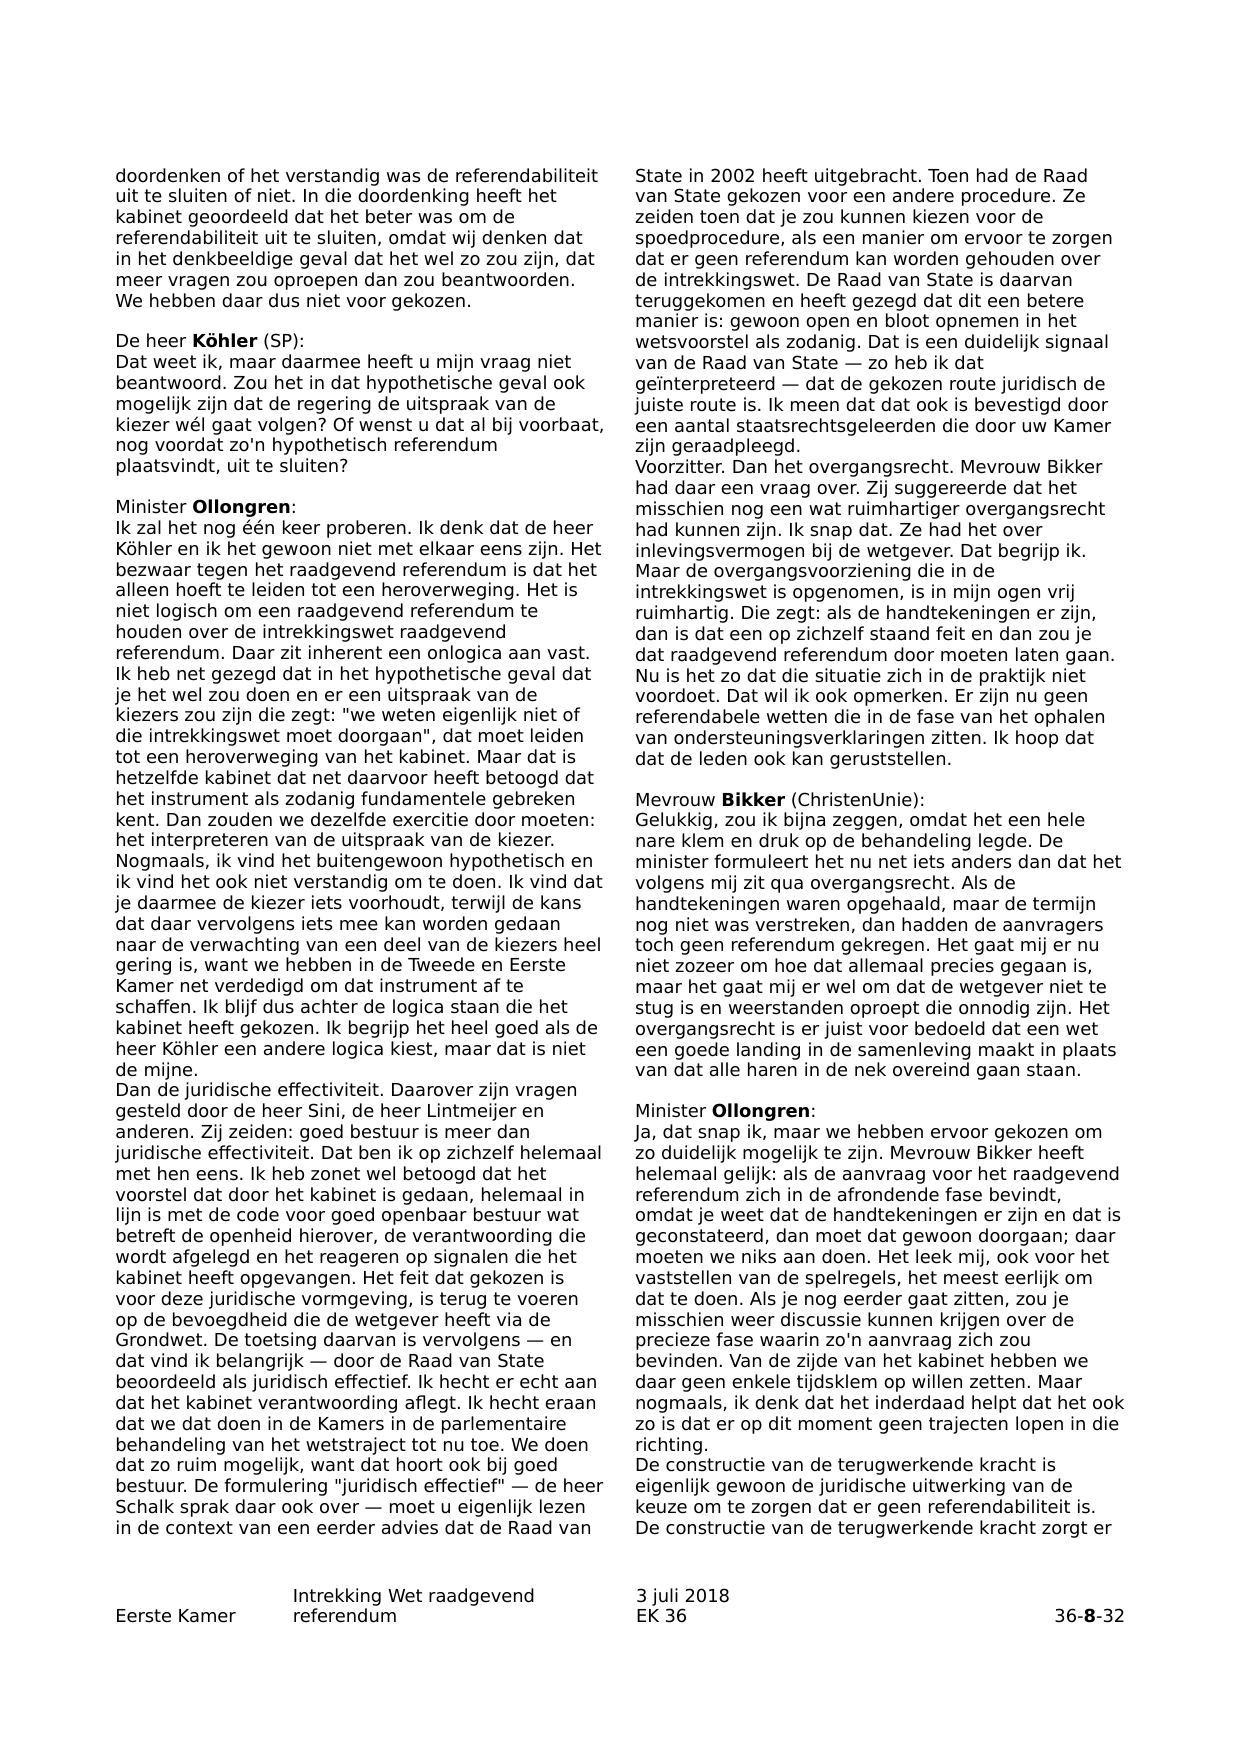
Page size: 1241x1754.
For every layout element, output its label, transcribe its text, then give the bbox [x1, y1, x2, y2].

text Ik zal het nog één keer proberen. Ik denk dat de heer Köhler en ik het gewoon niet met elkaar eens zijn. Het bezwaar tegen het raadgevend referendum is dat het alleen hoeft te leiden tot een heroverweging. Het is niet logisch om een raadgevend referendum te houden over de intrekkingswet raadgevend referendum. Daar zit inherent een onlogica aan vast. Ik heb net gezegd dat in het hypothetische geval dat je het wel zou doen en er een uitspraak van de kiezers zou zijn die zegt: "we weten eigenlijk niet of die intrekkingswet moet doorgaan", dat moet leiden tot een heroverweging van het kabinet. Maar dat is hetzelfde kabinet dat net daarvoor heeft betoogd dat het instrument als zodanig fundamentele gebreken kent. Dan zouden we dezelfde exercitie door moeten: het interpreteren van de uitspraak van de kiezer. Nogmaals, ik vind het buitengewoon hypothetisch en ik vind het ook niet verstandig om te doen. Ik vind dat je daarmee de kiezer iets voorhoudt, terwijl de kans dat daar vervolgens iets mee kan worden gedaan naar de verwachting van een deel van de kiezers heel gering is, want we hebben in de Tweede en Eerste Kamer net verdedigd om dat instrument af te schaffen. Ik blijf dus achter de logica staan die het kabinet heeft gekozen. Ik begrijp het heel goed als de heer Köhler een andere logica kiest, maar dat is niet de mijne. [115, 518, 605, 1080]
text Dan de juridische effectiviteit. Daarover zijn vragen gesteld door de heer Sini, de heer Lintmeijer en anderen. Zij zeiden: goed bestuur is meer dan juridische effectiviteit. Dat ben ik op zichzelf helemaal met hen eens. Ik heb zonet wel betoogd dat het voorstel dat door het kabinet is gedaan, helemaal in lijn is met de code voor goed openbaar bestuur wat betreft de openheid hierover, de verantwoording die wordt afgelegd en het reageren op signalen die het kabinet heeft opgevangen. Het feit dat gekozen is voor deze juridische vormgeving, is terug te voeren op de bevoegdheid die de wetgever heeft via de Grondwet. De toetsing daarvan is vervolgens — en dat vind ik belangrijk — door de Raad van State beoordeeld als juridisch effectief. Ik hecht er echt aan dat het kabinet verantwoording aflegt. Ik hecht eraan dat we dat doen in de Kamers in de parlementaire behandeling van het wetstraject tot nu toe. We doen dat zo ruim mogelijk, want dat hoort ook bij goed bestuur. De formulering "juridisch effectief" — de heer Schalk sprak daar ook over — moet u eigenlijk lezen in de context van een eerder advies dat de Raad van [115, 1080, 605, 1538]
text Gelukkig, zou ik bijna zeggen, omdat het een hele nare klem en druk op de behandeling legde. De minister formuleert het nu net iets anders dan dat het volgens mij zit qua overgangsrecht. Als de handtekeningen waren opgehaald, maar de termijn nog niet was verstreken, dan hadden de aanvragers toch geen referendum gekregen. Het gaat mij er nu niet zozeer om hoe dat allemaal precies gegaan is, maar het gaat mij er wel om dat de wetgever niet te stug is en weerstanden oproept die onnodig zijn. Het overgangsrecht is er juist voor bedoeld dat een wet een goede landing in de samenleving maakt in plaats van dat alle haren in de nek overeind gaan staan. [635, 810, 1125, 1081]
text Voorzitter. Dan het overgangsrecht. Mevrouw Bikker had daar een vraag over. Zij suggereerde dat het misschien nog een wat ruimhartiger overgangsrecht had kunnen zijn. Ik snap dat. Ze had het over inlevingsvermogen bij de wetgever. Dat begrijp ik. Maar de overgangsvoorziening die in de intrekkingswet is opgenomen, is in mijn ogen vrij ruimhartig. Die zegt: als de handtekeningen er zijn, dan is dat een op zichzelf staand feit en dan zou je dat raadgevend referendum door moeten laten gaan. Nu is het zo dat die situatie zich in de praktijk niet voordoet. Dat wil ik ook opmerken. Er zijn nu geen referendabele wetten die in de fase van het ophalen van ondersteuningsverklaringen zitten. Ik hoop dat dat de leden ook kan geruststellen. [635, 457, 1125, 769]
text Minister Ollongren: [635, 1101, 1125, 1122]
text doordenken of het verstandig was de referendabiliteit uit te sluiten of niet. In die doordenking heeft het kabinet geoordeeld dat het beter was om de referendabiliteit uit te sluiten, omdat wij denken dat in het denkbeeldige geval dat het wel zo zou zijn, dat meer vragen zou oproepen dan zou beantwoorden. We hebben daar dus niet voor gekozen. [115, 165, 605, 311]
text Minister Ollongren: [115, 497, 605, 518]
text De constructie van de terugwerkende kracht is eigenlijk gewoon de juridische uitwerking van de keuze om te zorgen dat er geen referendabiliteit is. De constructie van de terugwerkende kracht zorgt er [635, 1455, 1125, 1538]
text De heer Köhler (SP): [115, 331, 605, 352]
text Mevrouw Bikker (ChristenUnie): [635, 789, 1125, 810]
text Ja, dat snap ik, maar we hebben ervoor gekozen om zo duidelijk mogelijk te zijn. Mevrouw Bikker heeft helemaal gelijk: als de aanvraag voor het raadgevend referendum zich in de afrondende fase bevindt, omdat je weet dat de handtekeningen er zijn en dat is geconstateerd, dan moet dat gewoon doorgaan; daar moeten we niks aan doen. Het leek mij, ook voor het vaststellen van de spelregels, het meest eerlijk om dat te doen. Als je nog eerder gaat zitten, zou je misschien weer discussie kunnen krijgen over de precieze fase waarin zo'n aanvraag zich zou bevinden. Van de zijde van het kabinet hebben we daar geen enkele tijdsklem op willen zetten. Maar nogmaals, ik denk dat het inderdaad helpt dat het ook zo is dat er op dit moment geen trajecten lopen in die richting. [635, 1122, 1125, 1455]
text Dat weet ik, maar daarmee heeft u mijn vraag niet beantwoord. Zou het in dat hypothetische geval ook mogelijk zijn dat de regering de uitspraak van de kiezer wél gaat volgen? Of wenst u dat al bij voorbaat, nog voordat zo'n hypothetisch referendum plaatsvindt, uit te sluiten? [115, 352, 605, 477]
text State in 2002 heeft uitgebracht. Toen had de Raad van State gekozen voor een andere procedure. Ze zeiden toen dat je zou kunnen kiezen voor de spoedprocedure, als een manier om ervoor te zorgen dat er geen referendum kan worden gehouden over de intrekkingswet. De Raad van State is daarvan teruggekomen en heeft gezegd dat dit een betere manier is: gewoon open en bloot opnemen in het wetsvoorstel als zodanig. Dat is een duidelijk signaal van de Raad van State — zo heb ik dat geïnterpreteerd — dat de gekozen route juridisch de juiste route is. Ik meen dat dat ook is bevestigd door een aantal staatsrechtsgeleerden die door uw Kamer zijn geraadpleegd. [635, 165, 1125, 457]
